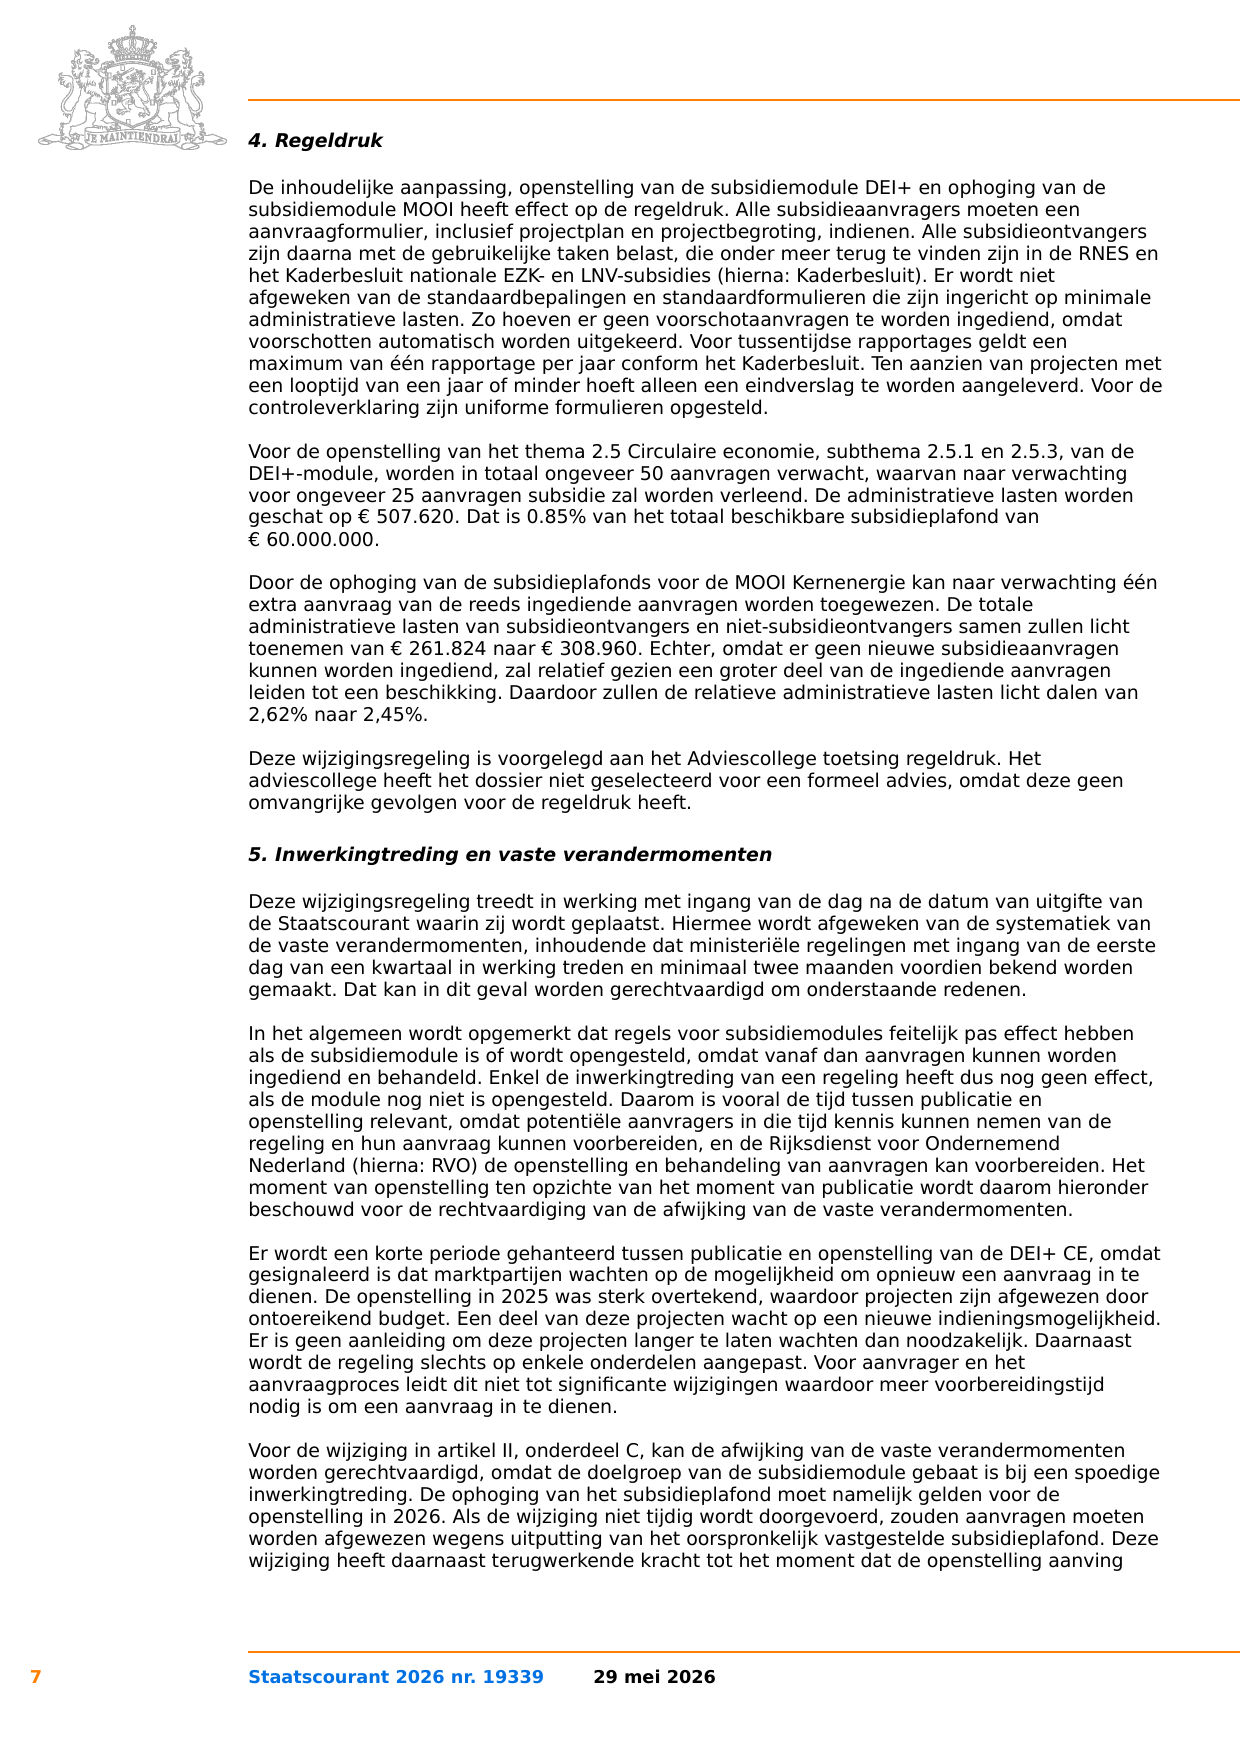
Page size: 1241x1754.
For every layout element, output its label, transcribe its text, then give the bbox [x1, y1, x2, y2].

subtitle 5. Inwerkingtreding en vaste verandermomenten [248, 844, 1163, 866]
text Deze wijzigingsregeling is voorgelegd aan het Adviescollege toetsing regeldruk. Het adviescollege heeft het dossier niet geselecteerd voor een formeel advies, omdat deze geen omvangrijke gevolgen voor de regeldruk heeft. [248, 748, 1163, 814]
text Voor de openstelling van het thema 2.5 Circulaire economie, subthema 2.5.1 en 2.5.3, van de DEI+-module, worden in totaal ongeveer 50 aanvragen verwacht, waarvan naar verwachting voor ongeveer 25 aanvragen subsidie zal worden verleend. De administratieve lasten worden geschat op € 507.620. Dat is 0.85% van het totaal beschikbare subsidieplafond van € 60.000.000. [248, 441, 1163, 550]
text Deze wijzigingsregeling treedt in werking met ingang van de dag na de datum van uitgifte van de Staatscourant waarin zij wordt geplaatst. Hiermee wordt afgeweken van de systematiek van de vaste verandermomenten, inhoudende dat ministeriële regelingen met ingang van de eerste dag van een kwartaal in werking treden en minimaal twee maanden voordien bekend worden gemaakt. Dat kan in dit geval worden gerechtvaardigd om onderstaande redenen. [248, 891, 1163, 1001]
picture [38, 25, 227, 150]
text Voor de wijziging in artikel II, onderdeel C, kan de afwijking van de vaste verandermomenten worden gerechtvaardigd, omdat de doelgroep van de subsidiemodule gebaat is bij een spoedige inwerkingtreding. De ophoging van het subsidieplafond moet namelijk gelden voor de openstelling in 2026. Als de wijziging niet tijdig wordt doorgevoerd, zouden aanvragen moeten worden afgewezen wegens uitputting van het oorspronkelijk vastgestelde subsidieplafond. Deze wijziging heeft daarnaast terugwerkende kracht tot het moment dat de openstelling aanving [248, 1440, 1163, 1572]
text Er wordt een korte periode gehanteerd tussen publicatie en openstelling van de DEI+ CE, omdat gesignaleerd is dat marktpartijen wachten op de mogelijkheid om opnieuw een aanvraag in te dienen. De openstelling in 2025 was sterk overtekend, waardoor projecten zijn afgewezen door ontoereikend budget. Een deel van deze projecten wacht op een nieuwe indieningsmogelijkheid. Er is geen aanleiding om deze projecten langer te laten wachten dan noodzakelijk. Daarnaast wordt de regeling slechts op enkele onderdelen aangepast. Voor aanvrager en het aanvraagproces leidt dit niet tot significante wijzigingen waardoor meer voorbereidingstijd nodig is om een aanvraag in te dienen. [248, 1242, 1163, 1418]
subtitle 4. Regeldruk [248, 130, 1163, 152]
text In het algemeen wordt opgemerkt dat regels voor subsidiemodules feitelijk pas effect hebben als de subsidiemodule is of wordt opengesteld, omdat vanaf dan aanvragen kunnen worden ingediend en behandeld. Enkel de inwerkingtreding van een regeling heeft dus nog geen effect, als de module nog niet is opengesteld. Daarom is vooral de tijd tussen publicatie en openstelling relevant, omdat potentiële aanvragers in die tijd kennis kunnen nemen van de regeling en hun aanvraag kunnen voorbereiden, en de Rijksdienst voor Ondernemend Nederland (hierna: RVO) de openstelling en behandeling van aanvragen kan voorbereiden. Het moment van openstelling ten opzichte van het moment van publicatie wordt daarom hieronder beschouwd voor de rechtvaardiging van de afwijking van de vaste verandermomenten. [248, 1023, 1163, 1221]
text Door de ophoging van de subsidieplafonds voor de MOOI Kernenergie kan naar verwachting één extra aanvraag van de reeds ingediende aanvragen worden toegewezen. De totale administratieve lasten van subsidieontvangers en niet-subsidieontvangers samen zullen licht toenemen van € 261.824 naar € 308.960. Echter, omdat er geen nieuwe subsidieaanvragen kunnen worden ingediend, zal relatief gezien een groter deel van de ingediende aanvragen leiden tot een beschikking. Daardoor zullen de relatieve administratieve lasten licht dalen van 2,62% naar 2,45%. [248, 572, 1163, 726]
text De inhoudelijke aanpassing, openstelling van de subsidiemodule DEI+ en ophoging van de subsidiemodule MOOI heeft effect op de regeldruk. Alle subsidieaanvragers moeten een aanvraagformulier, inclusief projectplan en projectbegroting, indienen. Alle subsidieontvangers zijn daarna met de gebruikelijke taken belast, die onder meer terug te vinden zijn in de RNES en het Kaderbesluit nationale EZK- en LNV-subsidies (hierna: Kaderbesluit). Er wordt niet afgeweken van de standaardbepalingen en standaardformulieren die zijn ingericht op minimale administratieve lasten. Zo hoeven er geen voorschotaanvragen te worden ingediend, omdat voorschotten automatisch worden uitgekeerd. Voor tussentijdse rapportages geldt een maximum van één rapportage per jaar conform het Kaderbesluit. Ten aanzien van projecten met een looptijd van een jaar of minder hoeft alleen een eindverslag te worden aangeleverd. Voor de controleverklaring zijn uniforme formulieren opgesteld. [248, 177, 1163, 419]
